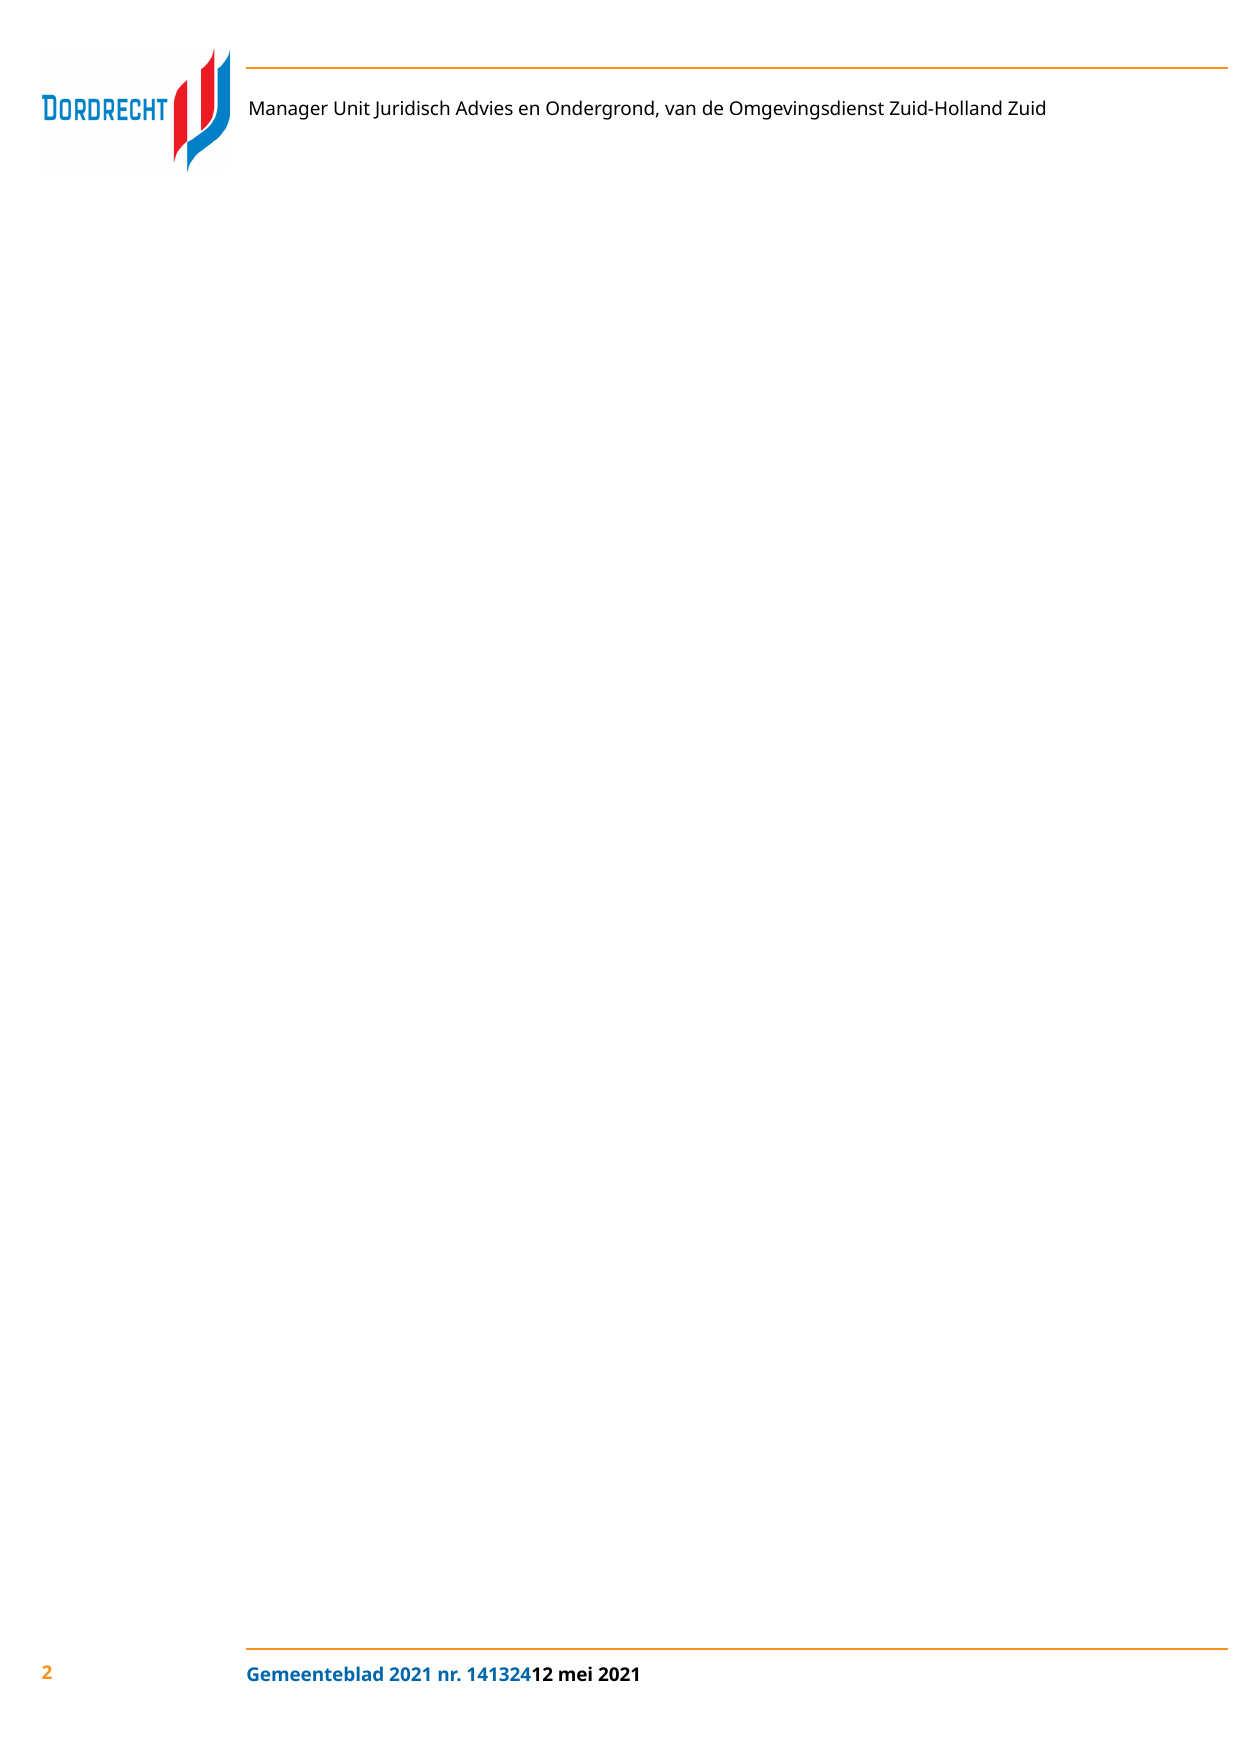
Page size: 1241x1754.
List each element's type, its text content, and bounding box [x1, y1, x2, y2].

text Manager Unit Juridisch Advies en Ondergrond, van de Omgevingsdienst Zuid-Holland Zuid [248, 95, 1152, 121]
picture [41, 47, 231, 172]
